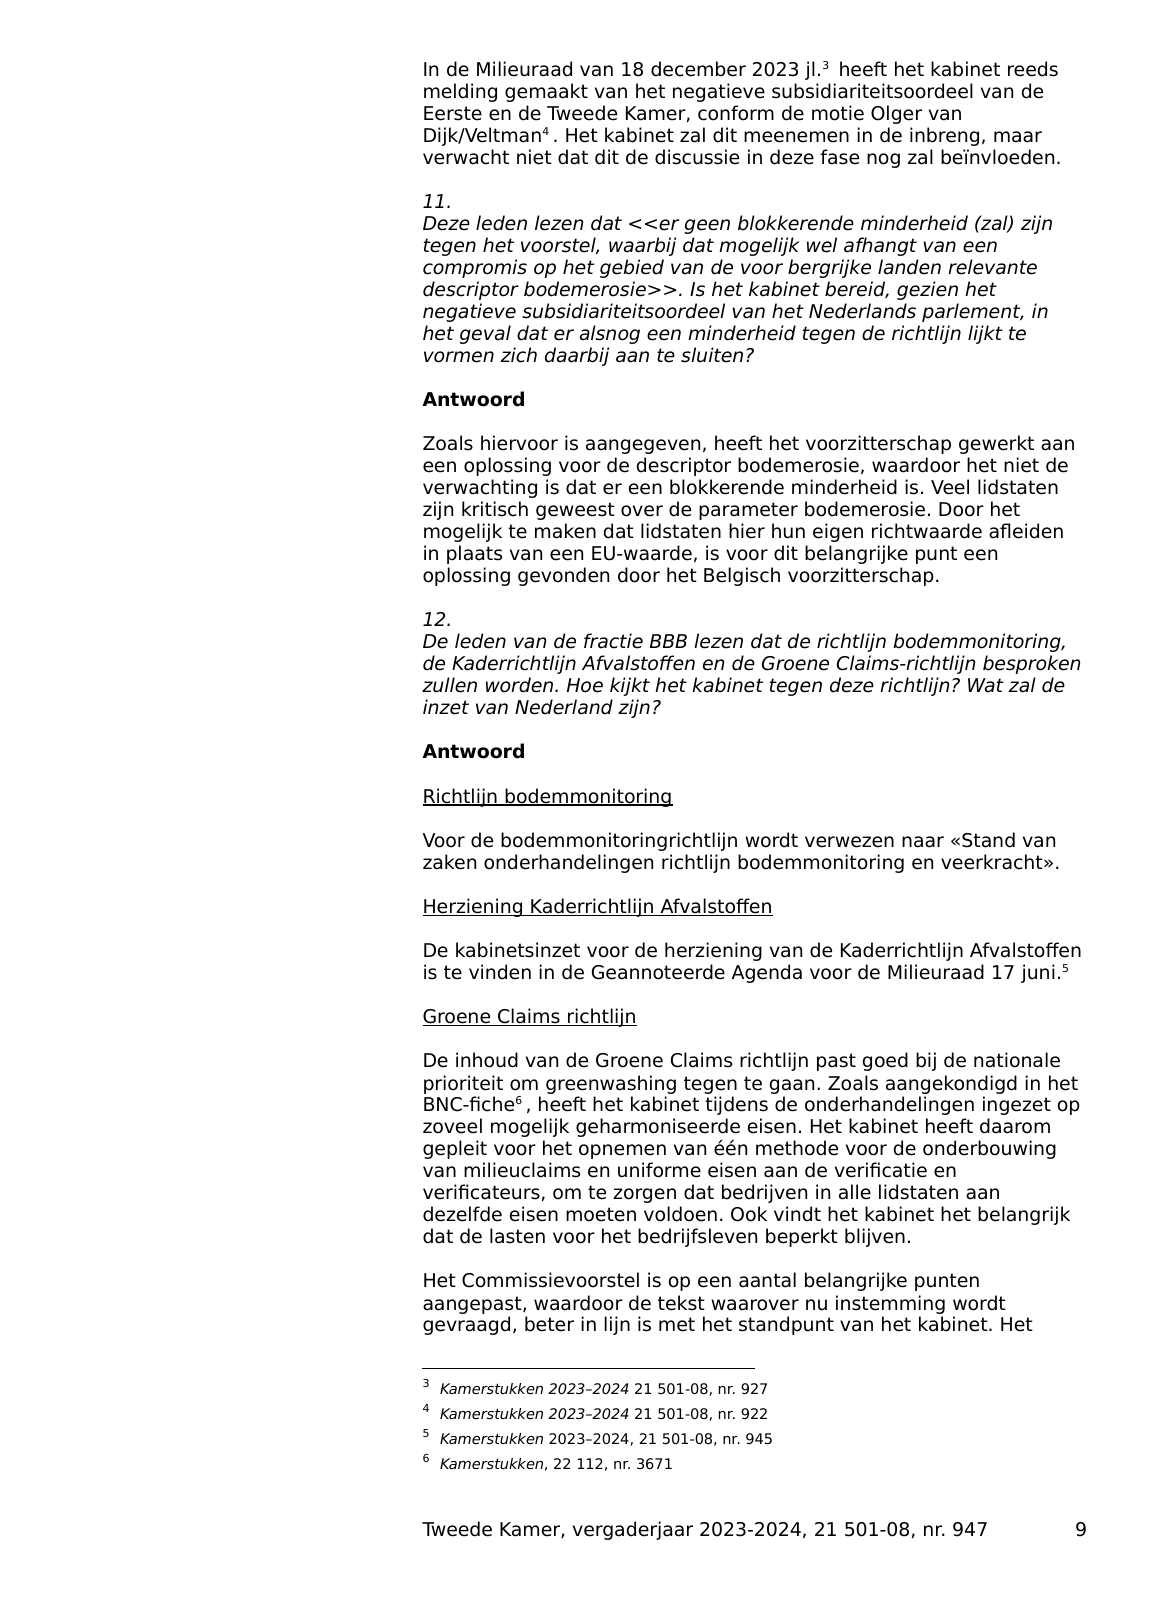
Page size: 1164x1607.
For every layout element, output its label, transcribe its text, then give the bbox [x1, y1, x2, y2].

text Kamerstukken 2023–2024 21 501-08, nr. 927 [422, 1377, 1087, 1399]
text 11. [422, 191, 1087, 213]
subtitle Antwoord [422, 741, 1087, 763]
text Deze leden lezen dat <<er geen blokkerende minderheid (zal) zijn tegen het voorstel, waarbij dat mogelijk wel afhangt van een compromis op het gebied van de voor bergrijke landen relevante descriptor bodemerosie>>. Is het kabinet bereid, gezien het negatieve subsidiariteitsoordeel van het Nederlands parlement, in het geval dat er alsnog een minderheid tegen de richtlijn lijkt te vormen zich daarbij aan te sluiten? [422, 213, 1087, 367]
subtitle Richtlijn bodemmonitoring [422, 786, 1087, 808]
text Kamerstukken 2023–2024 21 501-08, nr. 922 [422, 1402, 1087, 1424]
text De kabinetsinzet voor de herziening van de Kaderrichtlijn Afvalstoffen is te vinden in de Geannoteerde Agenda voor de Milieuraad 17 juni. [422, 940, 1087, 984]
text Het Commissievoorstel is op een aantal belangrijke punten aangepast, waardoor de tekst waarover nu instemming wordt gevraagd, beter in lijn is met het standpunt van het kabinet. Het [422, 1270, 1087, 1336]
subtitle Groene Claims richtlijn [422, 1006, 1087, 1028]
text In de Milieuraad van 18 december 2023 jl. heeft het kabinet reeds melding gemaakt van het negatieve subsidiariteitsoordeel van de Eerste en de Tweede Kamer, conform de motie Olger van Dijk/Veltman. Het kabinet zal dit meenemen in de inbreng, maar verwacht niet dat dit de discussie in deze fase nog zal beïnvloeden. [422, 59, 1087, 169]
subtitle Antwoord [422, 389, 1087, 411]
text Voor de bodemmonitoringrichtlijn wordt verwezen naar «Stand van zaken onderhandelingen richtlijn bodemmonitoring en veerkracht». [422, 830, 1087, 874]
text De inhoud van de Groene Claims richtlijn past goed bij de nationale prioriteit om greenwashing tegen te gaan. Zoals aangekondigd in het BNC-fiche, heeft het kabinet tijdens de onderhandelingen ingezet op zoveel mogelijk geharmoniseerde eisen. Het kabinet heeft daarom gepleit voor het opnemen van één methode voor de onderbouwing van milieuclaims en uniforme eisen aan de verificatie en verificateurs, om te zorgen dat bedrijven in alle lidstaten aan dezelfde eisen moeten voldoen. Ook vindt het kabinet het belangrijk dat de lasten voor het bedrijfsleven beperkt blijven. [422, 1050, 1087, 1248]
text Zoals hiervoor is aangegeven, heeft het voorzitterschap gewerkt aan een oplossing voor de descriptor bodemerosie, waardoor het niet de verwachting is dat er een blokkerende minderheid is. Veel lidstaten zijn kritisch geweest over de parameter bodemerosie. Door het mogelijk te maken dat lidstaten hier hun eigen richtwaarde afleiden in plaats van een EU-waarde, is voor dit belangrijke punt een oplossing gevonden door het Belgisch voorzitterschap. [422, 433, 1087, 587]
text De leden van de fractie BBB lezen dat de richtlijn bodemmonitoring, de Kaderrichtlijn Afvalstoffen en de Groene Claims-richtlijn besproken zullen worden. Hoe kijkt het kabinet tegen deze richtlijn? Wat zal de inzet van Nederland zijn? [422, 631, 1087, 719]
text Kamerstukken 2023–2024, 21 501-08, nr. 945 [422, 1427, 1087, 1449]
subtitle Herziening Kaderrichtlijn Afvalstoffen [422, 896, 1087, 918]
text Kamerstukken, 22 112, nr. 3671 [422, 1452, 1087, 1474]
text 12. [422, 609, 1087, 631]
